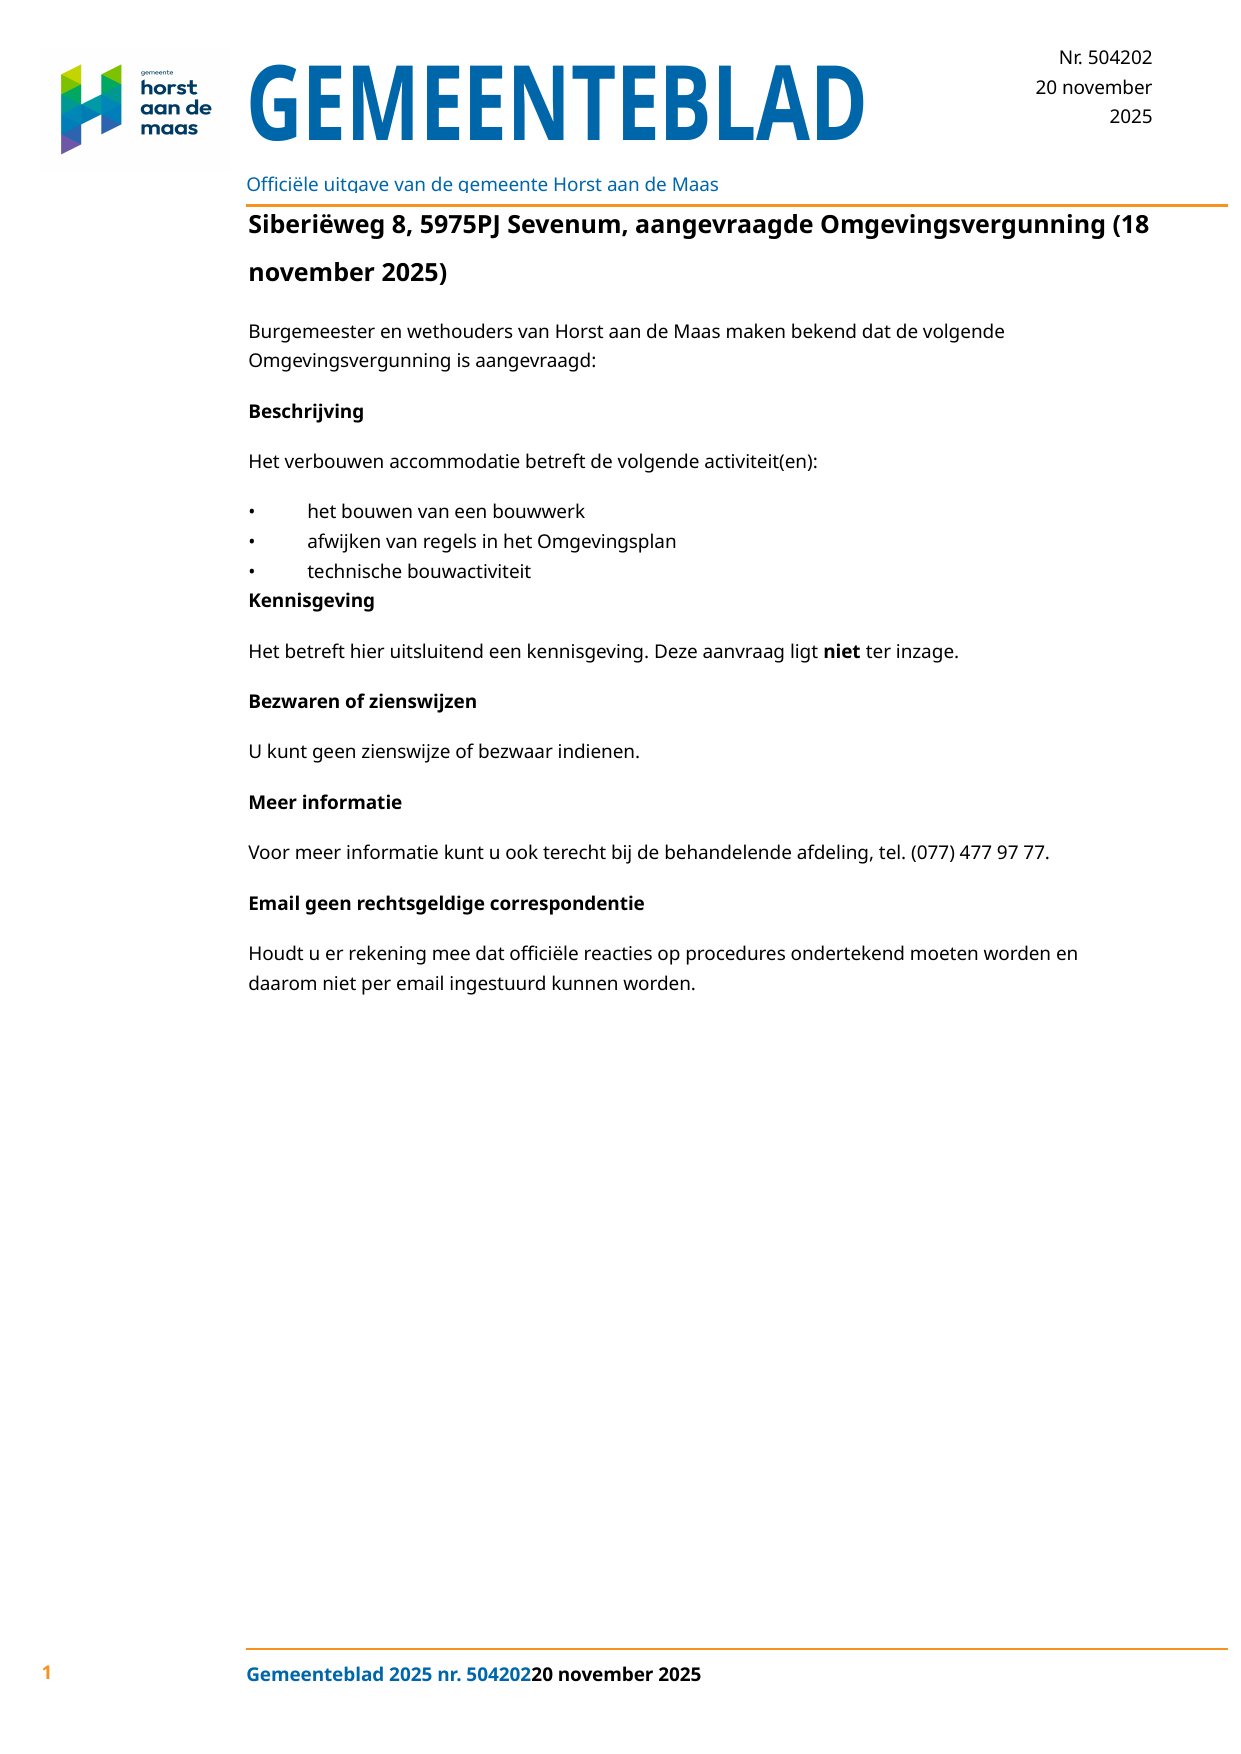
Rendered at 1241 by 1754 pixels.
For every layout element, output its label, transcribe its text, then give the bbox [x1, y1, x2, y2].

text Houdt u er rekening mee dat officiële reacties op procedures ondertekend moeten worden en daarom niet per email ingestuurd kunnen worden. [248, 940, 1152, 996]
text Siberiëweg 8, 5975PJ Sevenum, aangevraagde Omgevingsvergunning (18 november 2025) [248, 207, 1152, 288]
text Voor meer informatie kunt u ook terecht bij de behandelende afdeling, tel. (077) 477 97 77. [248, 839, 1152, 865]
text Beschrijving [248, 398, 1152, 424]
list het bouwen van een bouwwerk [248, 499, 1152, 524]
text U kunt geen zienswijze of bezwaar indienen. [248, 739, 1152, 764]
list afwijken van regels in het Omgevingsplan [248, 528, 1152, 554]
text Kennisgeving [248, 587, 1152, 613]
text Het betreft hier uitsluitend een kennisgeving. Deze aanvraag ligt niet ter inzage. [248, 638, 1152, 664]
text Email geen rechtsgeldige correspondentie [248, 890, 1152, 916]
list technische bouwactiviteit [248, 558, 1152, 584]
text Bezwaren of zienswijzen [248, 688, 1152, 714]
text Het verbouwen accommodatie betreft de volgende activiteit(en): [248, 448, 1152, 474]
text Meer informatie [248, 789, 1152, 815]
text Burgemeester en wethouders van Horst aan de Maas maken bekend dat de volgende Omgevingsvergunning is aangevraagd: [248, 318, 1152, 373]
picture [41, 47, 231, 172]
